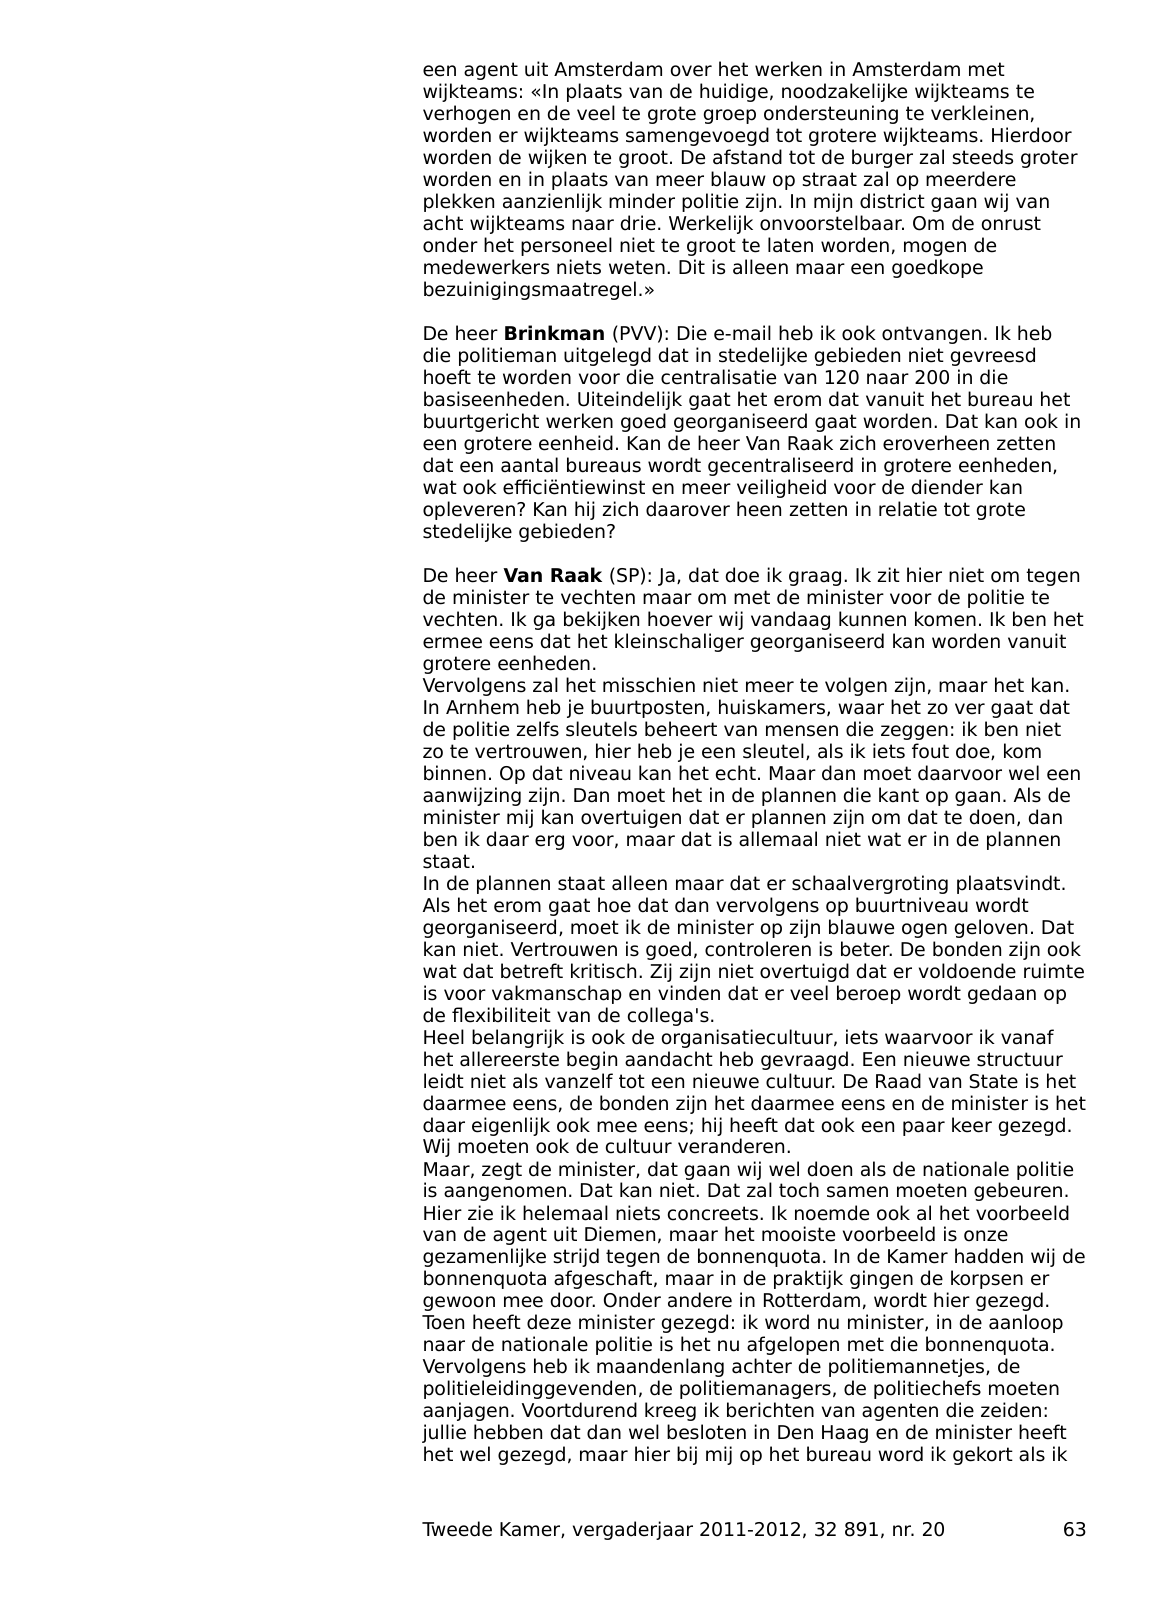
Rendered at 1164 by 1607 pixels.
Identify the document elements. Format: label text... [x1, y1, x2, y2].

text Vervolgens heb ik maandenlang achter de politiemannetjes, de politieleidinggevenden, de politiemanagers, de politiechefs moeten aanjagen. Voortdurend kreeg ik berichten van agenten die zeiden: jullie hebben dat dan wel besloten in Den Haag en de minister heeft het wel gezegd, maar hier bij mij op het bureau word ik gekort als ik [422, 1356, 1087, 1466]
text Maar, zegt de minister, dat gaan wij wel doen als de nationale politie is aangenomen. Dat kan niet. Dat zal toch samen moeten gebeuren. Hier zie ik helemaal niets concreets. Ik noemde ook al het voorbeeld van de agent uit Diemen, maar het mooiste voorbeeld is onze gezamenlijke strijd tegen de bonnenquota. In de Kamer hadden wij de bonnenquota afgeschaft, maar in de praktijk gingen de korpsen er gewoon mee door. Onder andere in Rotterdam, wordt hier gezegd. Toen heeft deze minister gezegd: ik word nu minister, in de aanloop naar de nationale politie is het nu afgelopen met die bonnenquota. [422, 1158, 1087, 1356]
text een agent uit Amsterdam over het werken in Amsterdam met wijkteams: «In plaats van de huidige, noodzakelijke wijkteams te verhogen en de veel te grote groep ondersteuning te verkleinen, worden er wijkteams samengevoegd tot grotere wijkteams. Hierdoor worden de wijken te groot. De afstand tot de burger zal steeds groter worden en in plaats van meer blauw op straat zal op meerdere plekken aanzienlijk minder politie zijn. In mijn district gaan wij van acht wijkteams naar drie. Werkelijk onvoorstelbaar. Om de onrust onder het personeel niet te groot te laten worden, mogen de medewerkers niets weten. Dit is alleen maar een goedkope bezuinigingsmaatregel.» [422, 59, 1087, 301]
text In de plannen staat alleen maar dat er schaalvergroting plaatsvindt. Als het erom gaat hoe dat dan vervolgens op buurtniveau wordt georganiseerd, moet ik de minister op zijn blauwe ogen geloven. Dat kan niet. Vertrouwen is goed, controleren is beter. De bonden zijn ook wat dat betreft kritisch. Zij zijn niet overtuigd dat er voldoende ruimte is voor vakmanschap en vinden dat er veel beroep wordt gedaan op de flexibiliteit van de collega's. [422, 873, 1087, 1027]
text De heer Brinkman (PVV): Die e-mail heb ik ook ontvangen. Ik heb die politieman uitgelegd dat in stedelijke gebieden niet gevreesd hoeft te worden voor die centralisatie van 120 naar 200 in die basiseenheden. Uiteindelijk gaat het erom dat vanuit het bureau het buurtgericht werken goed georganiseerd gaat worden. Dat kan ook in een grotere eenheid. Kan de heer Van Raak zich eroverheen zetten dat een aantal bureaus wordt gecentraliseerd in grotere eenheden, wat ook efficiëntiewinst en meer veiligheid voor de diender kan opleveren? Kan hij zich daarover heen zetten in relatie tot grote stedelijke gebieden? [422, 323, 1087, 543]
text Vervolgens zal het misschien niet meer te volgen zijn, maar het kan. In Arnhem heb je buurtposten, huiskamers, waar het zo ver gaat dat de politie zelfs sleutels beheert van mensen die zeggen: ik ben niet zo te vertrouwen, hier heb je een sleutel, als ik iets fout doe, kom binnen. Op dat niveau kan het echt. Maar dan moet daarvoor wel een aanwijzing zijn. Dan moet het in de plannen die kant op gaan. Als de minister mij kan overtuigen dat er plannen zijn om dat te doen, dan ben ik daar erg voor, maar dat is allemaal niet wat er in de plannen staat. [422, 675, 1087, 873]
text De heer Van Raak (SP): Ja, dat doe ik graag. Ik zit hier niet om tegen de minister te vechten maar om met de minister voor de politie te vechten. Ik ga bekijken hoever wij vandaag kunnen komen. Ik ben het ermee eens dat het kleinschaliger georganiseerd kan worden vanuit grotere eenheden. [422, 565, 1087, 675]
text Heel belangrijk is ook de organisatiecultuur, iets waarvoor ik vanaf het allereerste begin aandacht heb gevraagd. Een nieuwe structuur leidt niet als vanzelf tot een nieuwe cultuur. De Raad van State is het daarmee eens, de bonden zijn het daarmee eens en de minister is het daar eigenlijk ook mee eens; hij heeft dat ook een paar keer gezegd. Wij moeten ook de cultuur veranderen. [422, 1027, 1087, 1158]
